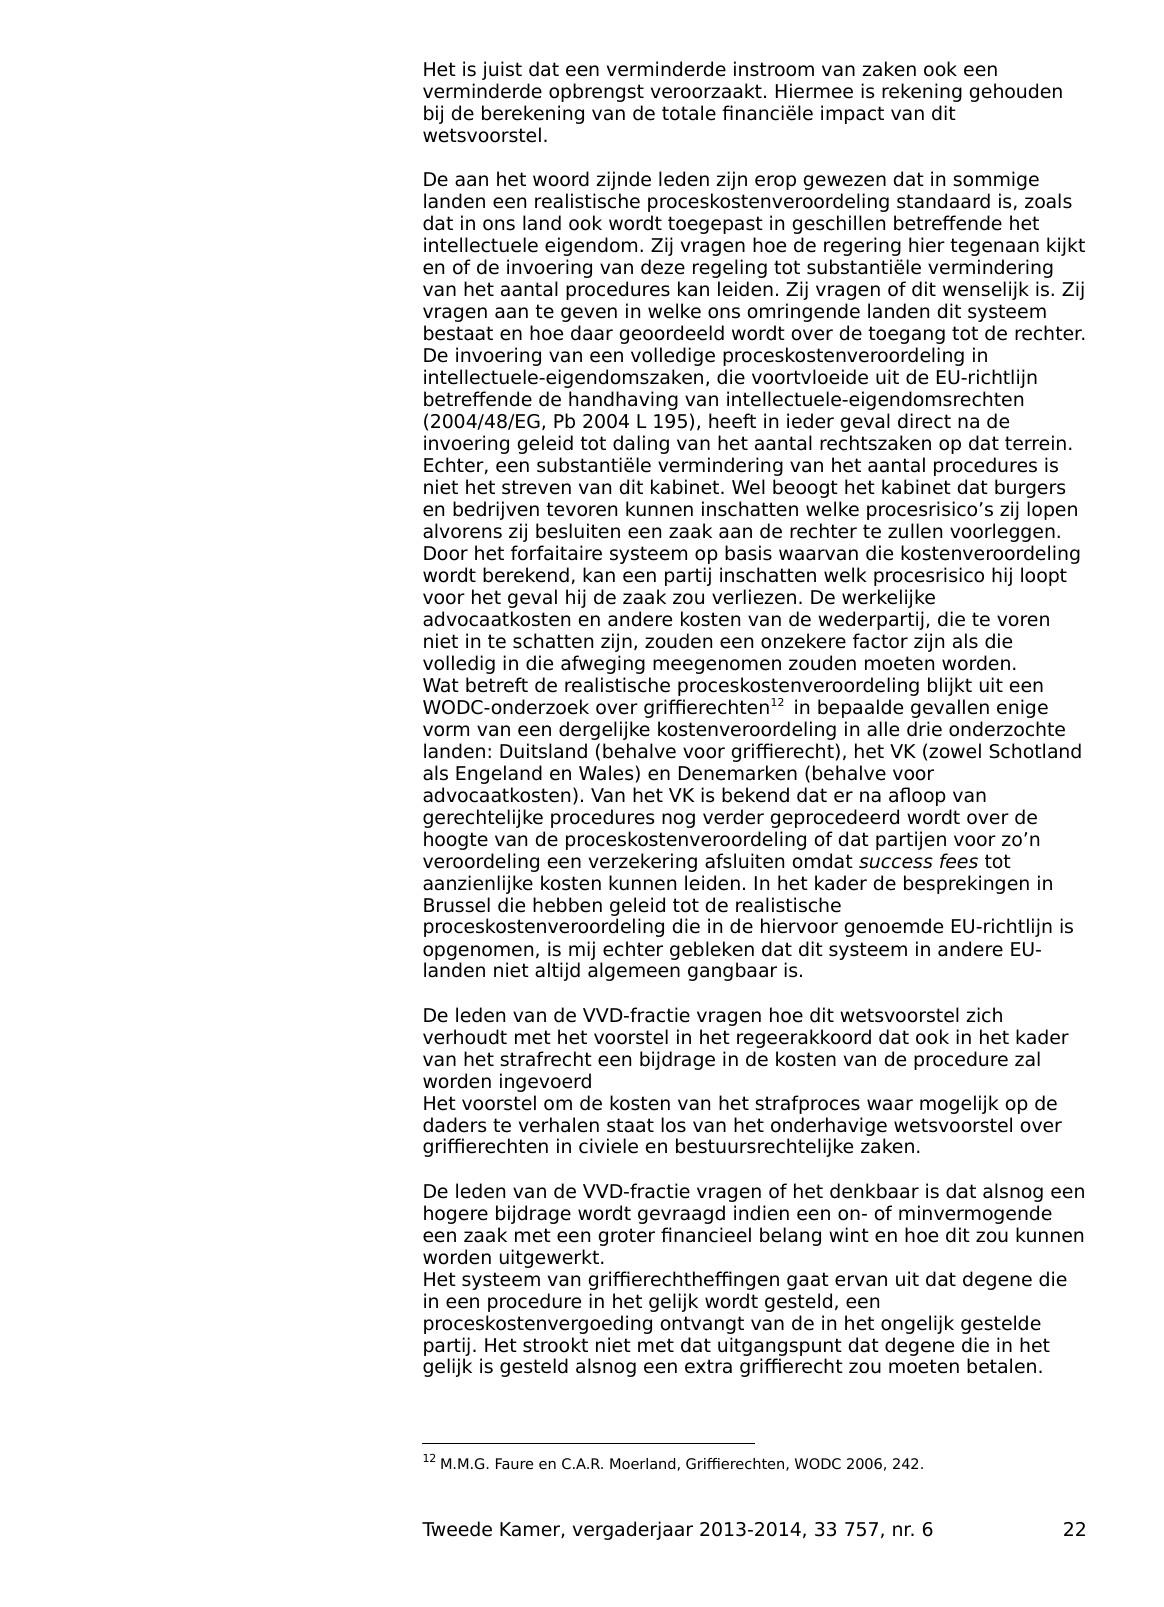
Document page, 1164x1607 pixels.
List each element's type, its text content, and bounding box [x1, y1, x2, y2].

text De leden van de VVD-fractie vragen hoe dit wetsvoorstel zich verhoudt met het voorstel in het regeerakkoord dat ook in het kader van het strafrecht een bijdrage in de kosten van de procedure zal worden ingevoerd [422, 1004, 1087, 1092]
text De leden van de VVD-fractie vragen of het denkbaar is dat alsnog een hogere bijdrage wordt gevraagd indien een on- of minvermogende een zaak met een groter financieel belang wint en hoe dit zou kunnen worden uitgewerkt. [422, 1181, 1087, 1268]
text Het is juist dat een verminderde instroom van zaken ook een verminderde opbrengst veroorzaakt. Hiermee is rekening gehouden bij de berekening van de totale financiële impact van dit wetsvoorstel. [422, 59, 1087, 147]
text M.M.G. Faure en C.A.R. Moerland, Griffierechten, WODC 2006, 242. [422, 1452, 1087, 1474]
text Het systeem van griffierechtheffingen gaat ervan uit dat degene die in een procedure in het gelijk wordt gesteld, een proceskostenvergoeding ontvangt van de in het ongelijk gestelde partij. Het strookt niet met dat uitgangspunt dat degene die in het gelijk is gesteld alsnog een extra griffierecht zou moeten betalen. [422, 1268, 1087, 1378]
text Wat betreft de realistische proceskostenveroordeling blijkt uit een WODC-onderzoek over griffierechten in bepaalde gevallen enige vorm van een dergelijke kostenveroordeling in alle drie onderzochte landen: Duitsland (behalve voor griffierecht), het VK (zowel Schotland als Engeland en Wales) en Denemarken (behalve voor advocaatkosten). Van het VK is bekend dat er na afloop van gerechtelijke procedures nog verder geprocedeerd wordt over de hoogte van de proceskostenveroordeling of dat partijen voor zo’n veroordeling een verzekering afsluiten omdat success fees tot aanzienlijke kosten kunnen leiden. In het kader de besprekingen in Brussel die hebben geleid tot de realistische proceskostenveroordeling die in de hiervoor genoemde EU-richtlijn is opgenomen, is mij echter gebleken dat dit systeem in andere EU-landen niet altijd algemeen gangbaar is. [422, 675, 1087, 982]
text De invoering van een volledige proceskostenveroordeling in intellectuele-eigendomszaken, die voortvloeide uit de EU-richtlijn betreffende de handhaving van intellectuele-eigendomsrechten (2004/48/EG, Pb 2004 L 195), heeft in ieder geval direct na de invoering geleid tot daling van het aantal rechtszaken op dat terrein. Echter, een substantiële vermindering van het aantal procedures is niet het streven van dit kabinet. Wel beoogt het kabinet dat burgers en bedrijven tevoren kunnen inschatten welke procesrisico’s zij lopen alvorens zij besluiten een zaak aan de rechter te zullen voorleggen. Door het forfaitaire systeem op basis waarvan die kostenveroordeling wordt berekend, kan een partij inschatten welk procesrisico hij loopt voor het geval hij de zaak zou verliezen. De werkelijke advocaatkosten en andere kosten van de wederpartij, die te voren niet in te schatten zijn, zouden een onzekere factor zijn als die volledig in die afweging meegenomen zouden moeten worden. [422, 345, 1087, 675]
text De aan het woord zijnde leden zijn erop gewezen dat in sommige landen een realistische proceskostenveroordeling standaard is, zoals dat in ons land ook wordt toegepast in geschillen betreffende het intellectuele eigendom. Zij vragen hoe de regering hier tegenaan kijkt en of de invoering van deze regeling tot substantiële vermindering van het aantal procedures kan leiden. Zij vragen of dit wenselijk is. Zij vragen aan te geven in welke ons omringende landen dit systeem bestaat en hoe daar geoordeeld wordt over de toegang tot de rechter. [422, 169, 1087, 345]
text Het voorstel om de kosten van het strafproces waar mogelijk op de daders te verhalen staat los van het onderhavige wetsvoorstel over griffierechten in civiele en bestuursrechtelijke zaken. [422, 1092, 1087, 1158]
